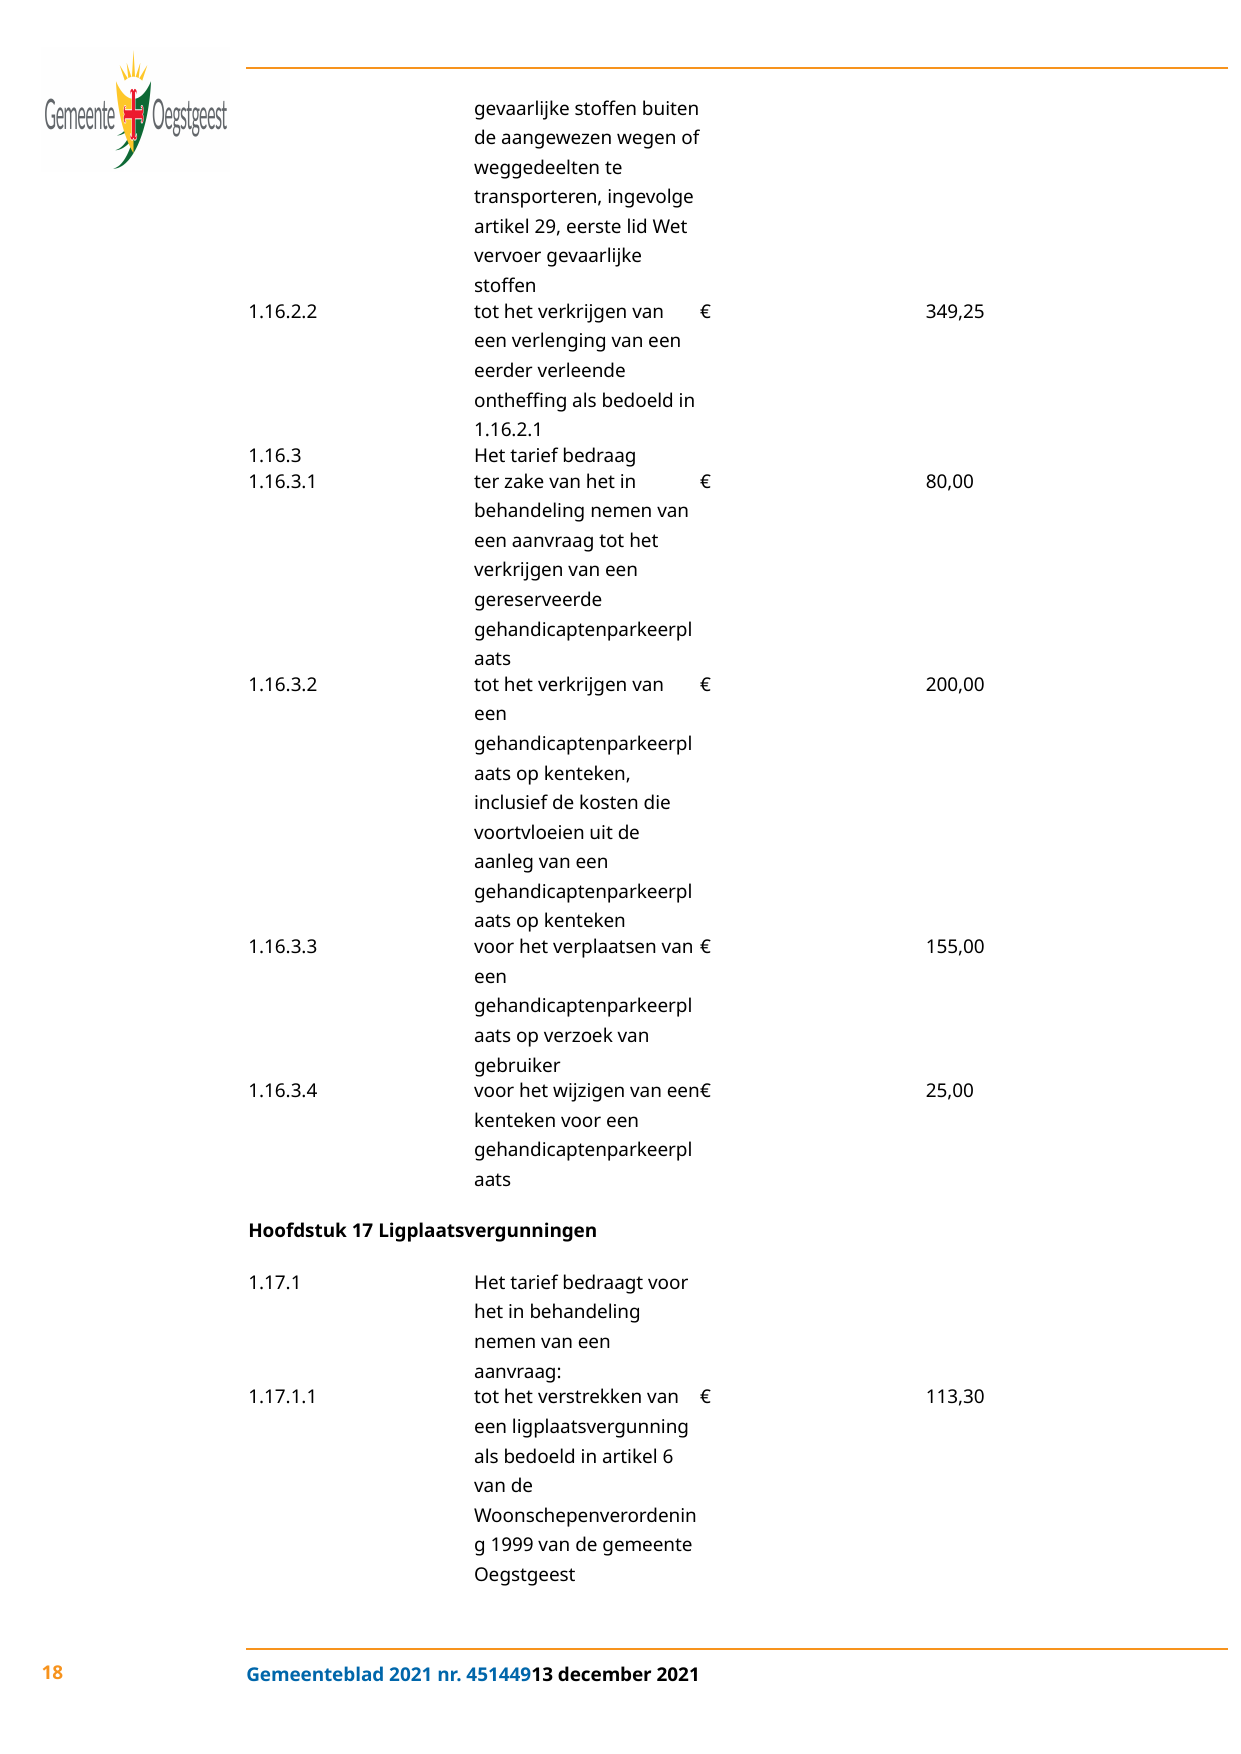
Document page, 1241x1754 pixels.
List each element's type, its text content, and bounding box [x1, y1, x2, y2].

table_cell 155,00 [926, 934, 1152, 1077]
table_cell tot het verstrekken van een ligplaatsvergunning als bedoeld in artikel 6 van de Woonschepenverordening 1999 van de gemeente Oegstgeest [474, 1384, 700, 1587]
table_cell 1.17.1.1 [248, 1384, 474, 1587]
table_cell € [700, 1078, 926, 1192]
table_cell 1.16.3.1 [248, 468, 474, 671]
table_cell Het tarief bedraagt voor het in behandeling nemen van een aanvraag: [474, 1269, 700, 1384]
table_cell [700, 1269, 926, 1384]
table_cell 1.16.3.2 [248, 671, 474, 933]
table_cell ter zake van het in behandeling nemen van een aanvraag tot het verkrijgen van een gereserveerde gehandicaptenparkeerplaats [474, 468, 700, 671]
table_cell gevaarlijke stoffen buiten de aangewezen wegen of weggedeelten te transporteren, ingevolge artikel 29, eerste lid Wet vervoer gevaarlijke stoffen [474, 95, 700, 298]
table_cell 1.17.1 [248, 1269, 474, 1384]
table_cell 1.16.3.4 [248, 1078, 474, 1192]
table_cell voor het verplaatsen van een gehandicaptenparkeerplaats op verzoek van gebruiker [474, 934, 700, 1077]
table_cell [700, 1192, 926, 1218]
table_cell Hoofdstuk 17 Ligplaatsvergunningen [248, 1218, 1152, 1243]
table_cell [926, 1244, 1152, 1269]
table_cell [474, 1244, 700, 1269]
table_cell [926, 442, 1152, 468]
table_cell [248, 1244, 474, 1269]
table_cell [926, 1192, 1152, 1218]
table_cell 200,00 [926, 671, 1152, 933]
table_cell voor het wijzigen van een kenteken voor een gehandicaptenparkeerplaats [474, 1078, 700, 1192]
table_cell € [700, 468, 926, 671]
table_cell [700, 1244, 926, 1269]
table_cell [474, 1192, 700, 1218]
table_cell Het tarief bedraag [474, 442, 700, 468]
table_cell 1.16.2.2 [248, 298, 474, 442]
table_cell € [700, 671, 926, 933]
table_cell 113,30 [926, 1384, 1152, 1587]
table_cell 349,25 [926, 298, 1152, 442]
table_cell [926, 1269, 1152, 1384]
table_cell tot het verkrijgen van een gehandicaptenparkeerplaats op kenteken, inclusief de kosten die voortvloeien uit de aanleg van een gehandicaptenparkeerplaats op kenteken [474, 671, 700, 933]
table_cell [248, 1192, 474, 1218]
table_cell € [700, 298, 926, 442]
table_cell € [700, 1384, 926, 1587]
table_cell 80,00 [926, 468, 1152, 671]
table_cell 1.16.3.3 [248, 934, 474, 1077]
table_cell [700, 95, 926, 298]
table_cell tot het verkrijgen van een verlenging van een eerder verleende ontheffing als bedoeld in 1.16.2.1 [474, 298, 700, 442]
table_cell 1.16.3 [248, 442, 474, 468]
table_cell [700, 442, 926, 468]
table_cell [926, 95, 1152, 298]
table_cell € [700, 934, 926, 1077]
picture [41, 47, 231, 172]
table_cell 25,00 [926, 1078, 1152, 1192]
table_cell [248, 95, 474, 298]
